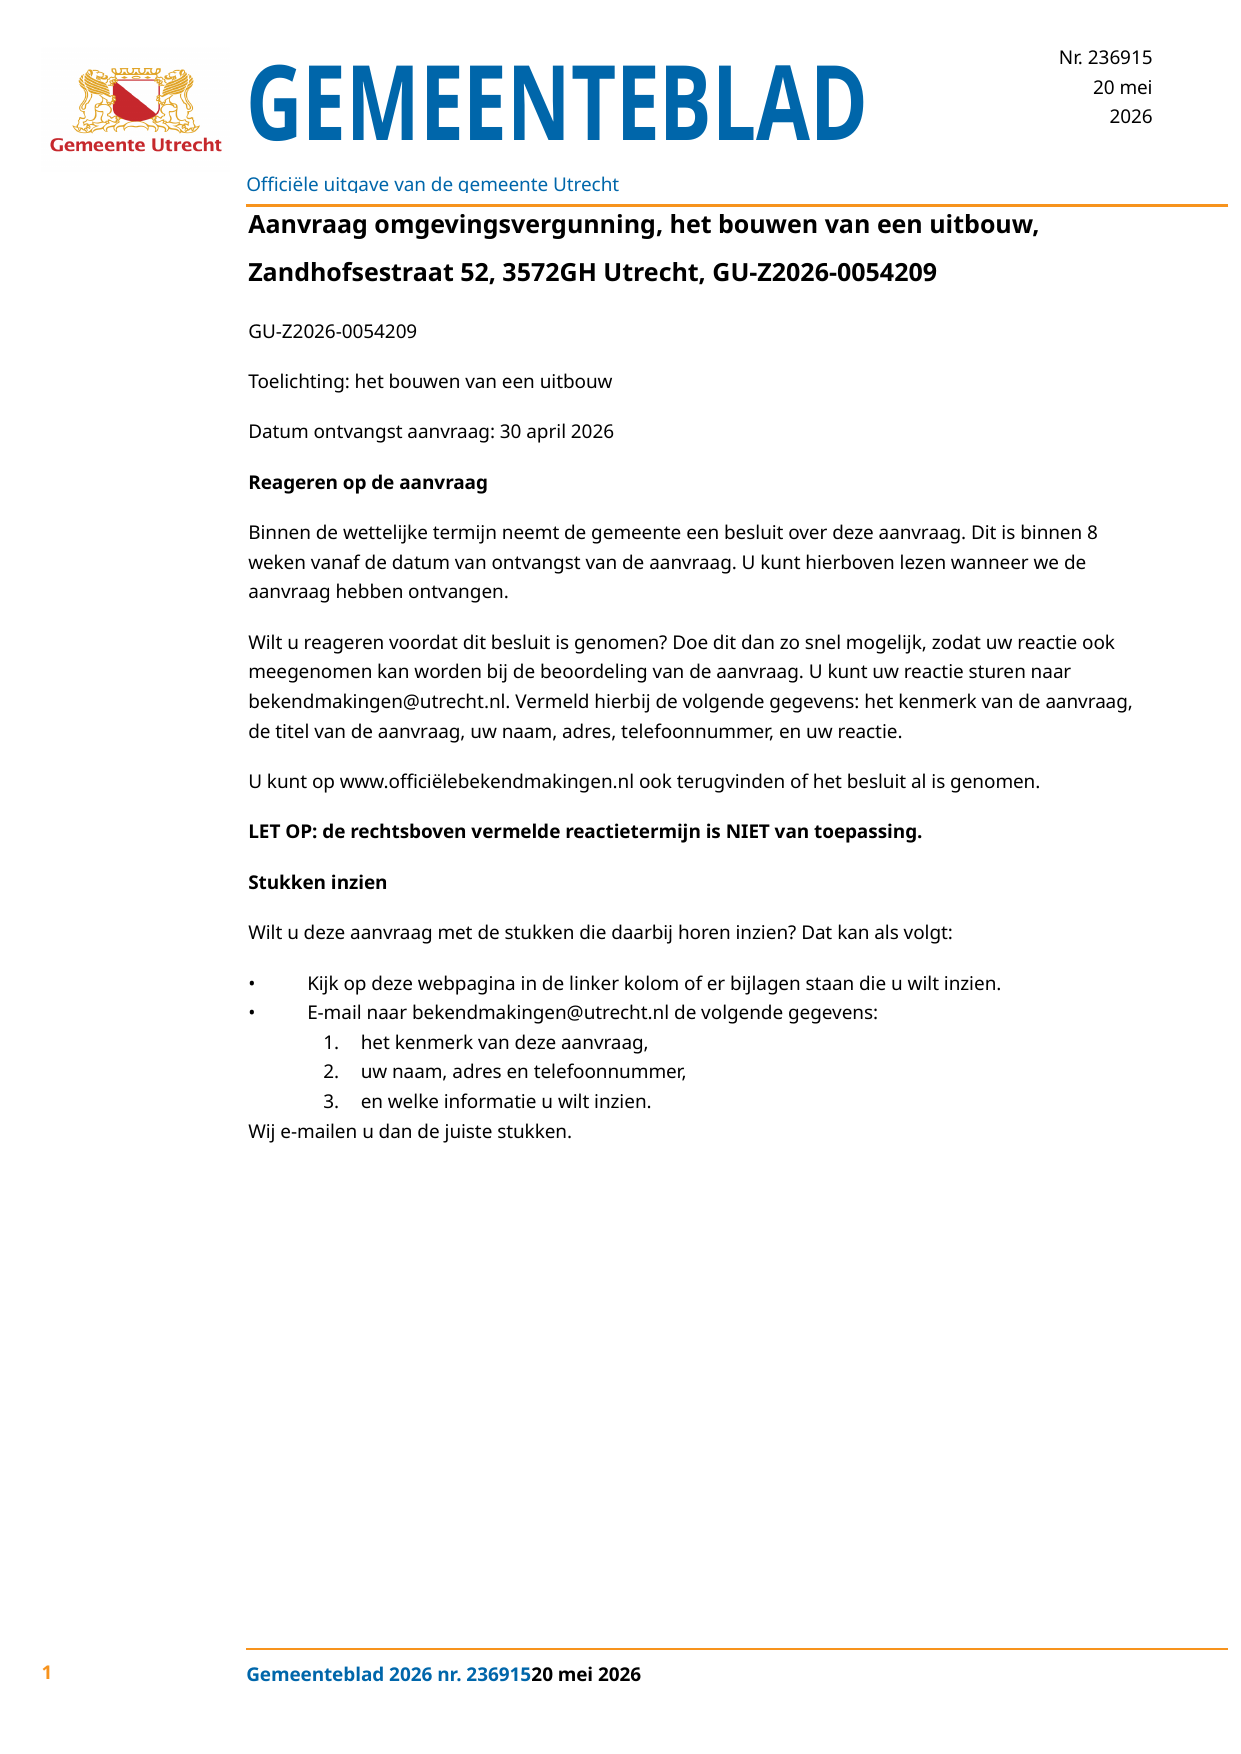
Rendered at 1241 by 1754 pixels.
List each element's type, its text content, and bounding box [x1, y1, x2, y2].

list uw naam, adres en telefoonnummer, [323, 1059, 1152, 1084]
text Stukken inzien [248, 869, 1152, 895]
text Toelichting: het bouwen van een uitbouw [248, 368, 1152, 394]
text GU-Z2026-0054209 [248, 318, 1152, 344]
list het kenmerk van deze aanvraag, [323, 1029, 1152, 1055]
text Binnen de wettelijke termijn neemt de gemeente een besluit over deze aanvraag. Dit is binnen 8 weken vanaf de datum van ontvangst van de aanvraag. U kunt hierboven lezen wanneer we de aanvraag hebben ontvangen. [248, 519, 1152, 604]
list en welke informatie u wilt inzien. [323, 1088, 1152, 1114]
text Aanvraag omgevingsvergunning, het bouwen van een uitbouw, Zandhofsestraat 52, 3572GH Utrecht, GU-Z2026-0054209 [248, 207, 1152, 288]
list E-mail naar bekendmakingen@utrecht.nl de volgende gegevens: [248, 999, 1152, 1025]
text Reageren op de aanvraag [248, 469, 1152, 495]
text Wilt u reageren voordat dit besluit is genomen? Doe dit dan zo snel mogelijk, zodat uw reactie ook meegenomen kan worden bij de beoordeling van de aanvraag. U kunt uw reactie sturen naar bekendmakingen@utrecht.nl. Vermeld hierbij de volgende gegevens: het kenmerk van de aanvraag, de titel van de aanvraag, uw naam, adres, telefoonnummer, en uw reactie. [248, 629, 1152, 744]
picture [41, 47, 231, 172]
text Datum ontvangst aanvraag: 30 april 2026 [248, 419, 1152, 444]
text LET OP: de rechtsboven vermelde reactietermijn is NIET van toepassing. [248, 819, 1152, 844]
text U kunt op www.officiëlebekendmakingen.nl ook terugvinden of het besluit al is genomen. [248, 768, 1152, 794]
list Kijk op deze webpagina in de linker kolom of er bijlagen staan die u wilt inzien. [248, 970, 1152, 996]
text Wij e-mailen u dan de juiste stukken. [248, 1118, 1152, 1144]
text Wilt u deze aanvraag met de stukken die daarbij horen inzien? Dat kan als volgt: [248, 919, 1152, 945]
